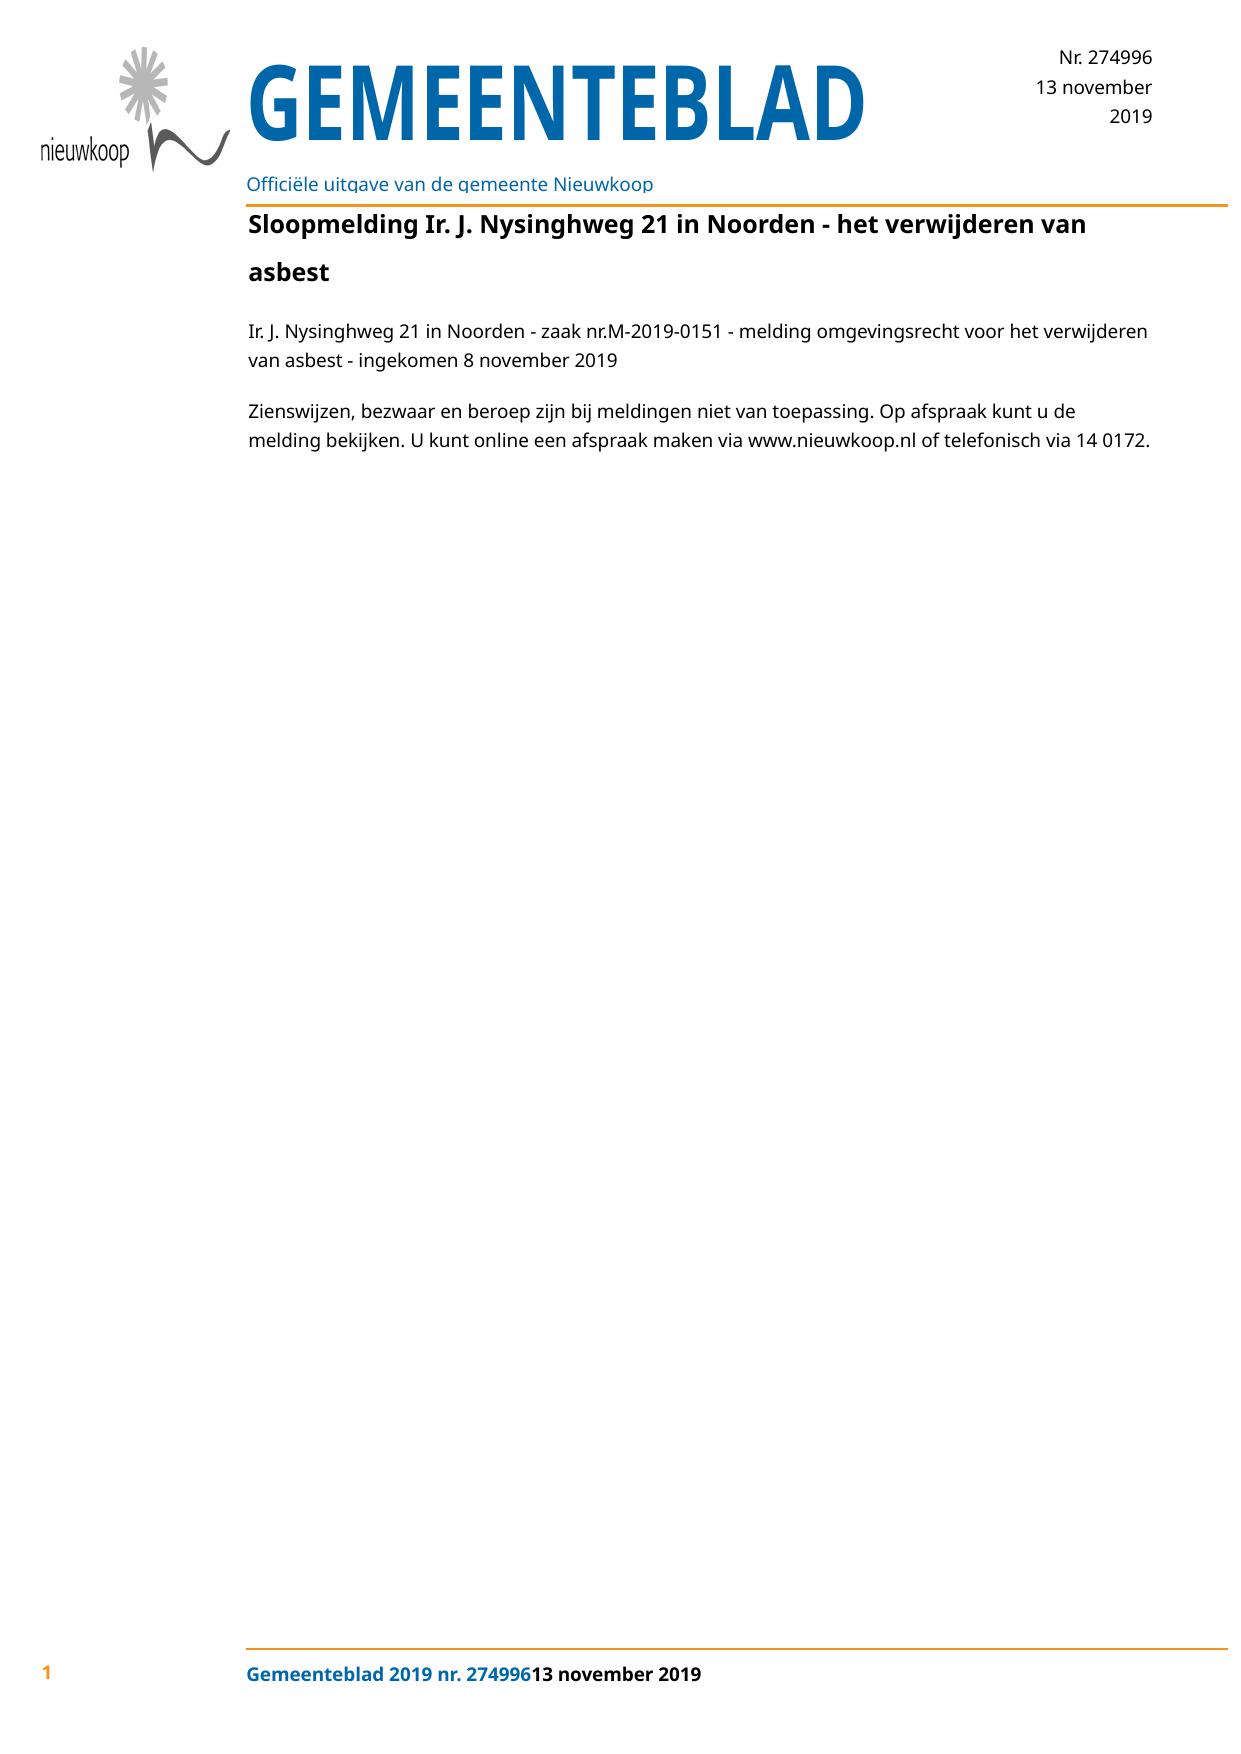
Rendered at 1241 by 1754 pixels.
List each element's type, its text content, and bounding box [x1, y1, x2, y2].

picture [41, 47, 231, 172]
text Ir. J. Nysinghweg 21 in Noorden - zaak nr.M-2019-0151 - melding omgevingsrecht voor het verwijderen van asbest - ingekomen 8 november 2019 [248, 318, 1152, 373]
text Sloopmelding Ir. J. Nysinghweg 21 in Noorden - het verwijderen van asbest [248, 207, 1152, 288]
text Zienswijzen, bezwaar en beroep zijn bij meldingen niet van toepassing. Op afspraak kunt u de melding bekijken. U kunt online een afspraak maken via www.nieuwkoop.nl of telefonisch via 14 0172. [248, 398, 1152, 453]
